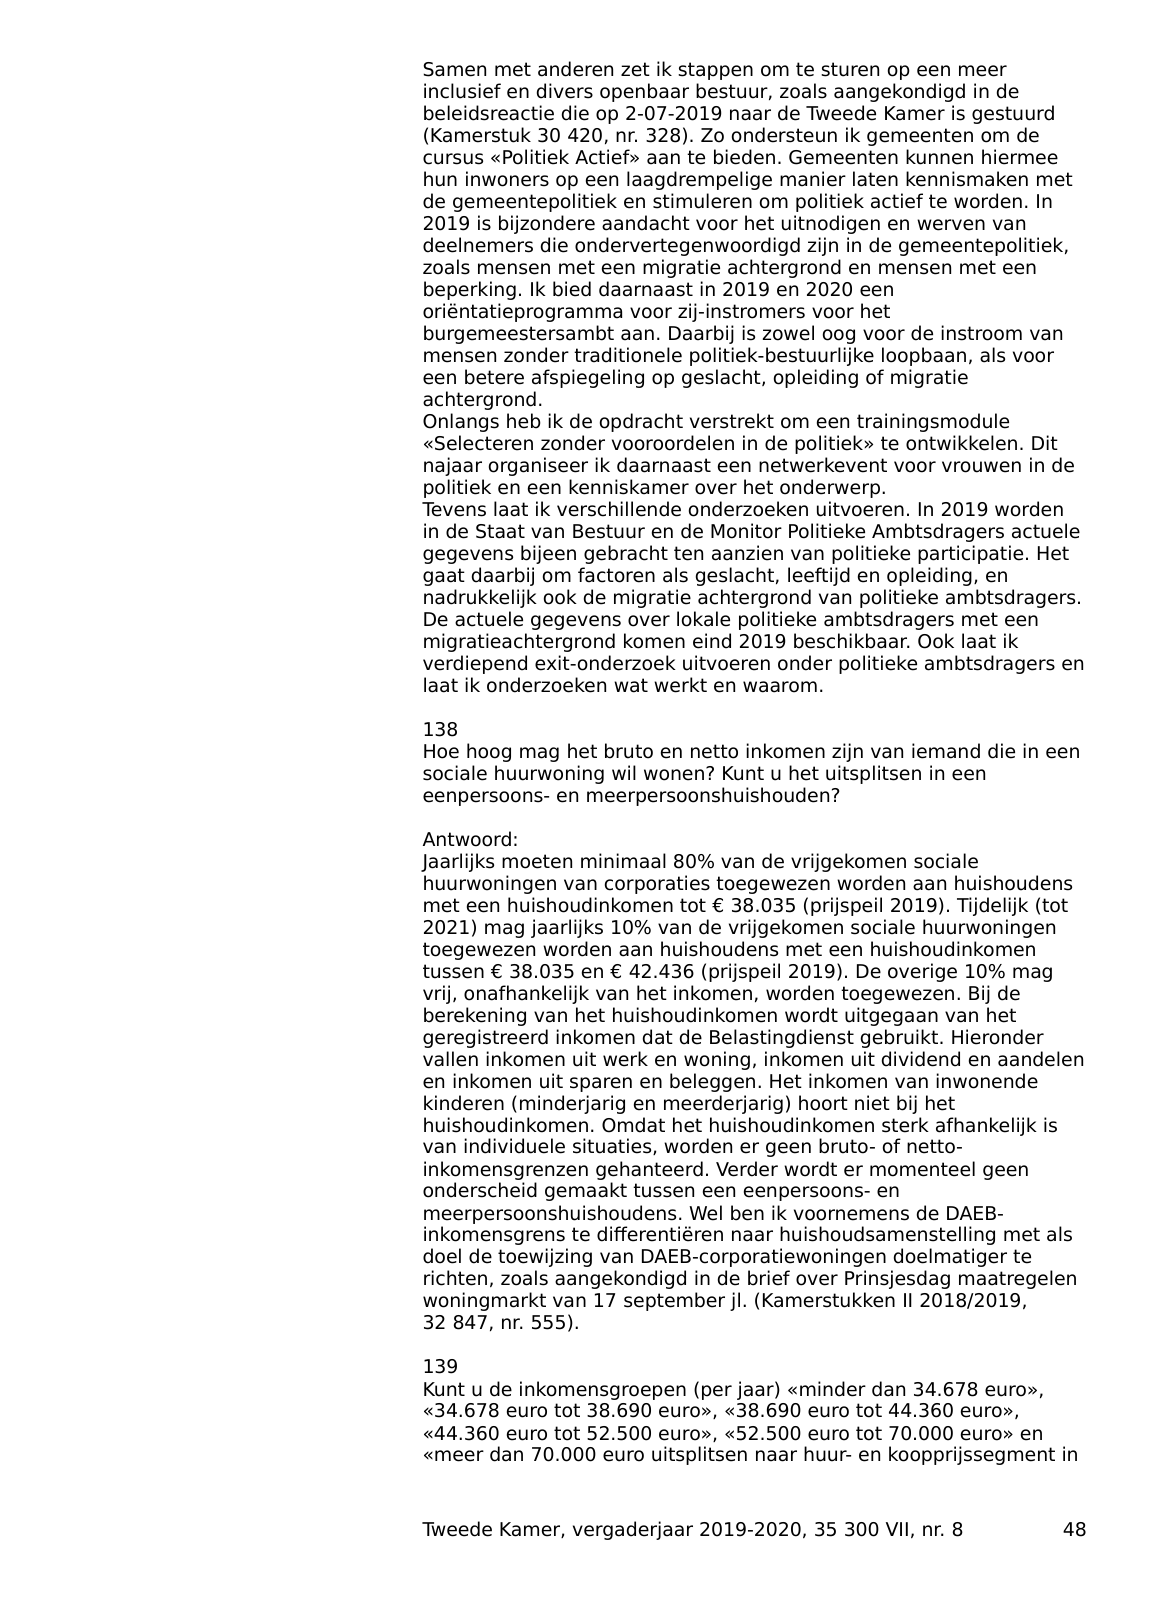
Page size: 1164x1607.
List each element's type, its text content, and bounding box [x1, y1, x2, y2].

text Tevens laat ik verschillende onderzoeken uitvoeren. In 2019 worden in de Staat van Bestuur en de Monitor Politieke Ambtsdragers actuele gegevens bijeen gebracht ten aanzien van politieke participatie. Het gaat daarbij om factoren als geslacht, leeftijd en opleiding, en nadrukkelijk ook de migratie achtergrond van politieke ambtsdragers. De actuele gegevens over lokale politieke ambtsdragers met een migratieachtergrond komen eind 2019 beschikbaar. Ook laat ik verdiepend exit-onderzoek uitvoeren onder politieke ambtsdragers en laat ik onderzoeken wat werkt en waarom. [422, 499, 1087, 696]
text Antwoord: [422, 829, 1087, 851]
text Jaarlijks moeten minimaal 80% van de vrijgekomen sociale huurwoningen van corporaties toegewezen worden aan huishoudens met een huishoudinkomen tot € 38.035 (prijspeil 2019). Tijdelijk (tot 2021) mag jaarlijks 10% van de vrijgekomen sociale huurwoningen toegewezen worden aan huishoudens met een huishoudinkomen tussen € 38.035 en € 42.436 (prijspeil 2019). De overige 10% mag vrij, onafhankelijk van het inkomen, worden toegewezen. Bij de berekening van het huishoudinkomen wordt uitgegaan van het geregistreerd inkomen dat de Belastingdienst gebruikt. Hieronder vallen inkomen uit werk en woning, inkomen uit dividend en aandelen en inkomen uit sparen en beleggen. Het inkomen van inwonende kinderen (minderjarig en meerderjarig) hoort niet bij het huishoudinkomen. Omdat het huishoudinkomen sterk afhankelijk is van individuele situaties, worden er geen bruto- of netto-inkomensgrenzen gehanteerd. Verder wordt er momenteel geen onderscheid gemaakt tussen een eenpersoons- en meerpersoonshuishoudens. Wel ben ik voornemens de DAEB-inkomensgrens te differentiëren naar huishoudsamenstelling met als doel de toewijzing van DAEB-corporatiewoningen doelmatiger te richten, zoals aangekondigd in de brief over Prinsjesdag maatregelen woningmarkt van 17 september jl. (Kamerstukken II 2018/2019, 32 847, nr. 555). [422, 851, 1087, 1334]
text Hoe hoog mag het bruto en netto inkomen zijn van iemand die in een sociale huurwoning wil wonen? Kunt u het uitsplitsen in een eenpersoons- en meerpersoonshuishouden? [422, 741, 1087, 807]
text Kunt u de inkomensgroepen (per jaar) «minder dan 34.678 euro», «34.678 euro tot 38.690 euro», «38.690 euro tot 44.360 euro», «44.360 euro tot 52.500 euro», «52.500 euro tot 70.000 euro» en «meer dan 70.000 euro uitsplitsen naar huur- en koopprijssegment in [422, 1378, 1087, 1466]
text Samen met anderen zet ik stappen om te sturen op een meer inclusief en divers openbaar bestuur, zoals aangekondigd in de beleidsreactie die op 2-07-2019 naar de Tweede Kamer is gestuurd (Kamerstuk 30 420, nr. 328). Zo ondersteun ik gemeenten om de cursus «Politiek Actief» aan te bieden. Gemeenten kunnen hiermee hun inwoners op een laagdrempelige manier laten kennismaken met de gemeentepolitiek en stimuleren om politiek actief te worden. In 2019 is bijzondere aandacht voor het uitnodigen en werven van deelnemers die ondervertegenwoordigd zijn in de gemeentepolitiek, zoals mensen met een migratie achtergrond en mensen met een beperking. Ik bied daarnaast in 2019 en 2020 een oriëntatieprogramma voor zij-instromers voor het burgemeestersambt aan. Daarbij is zowel oog voor de instroom van mensen zonder traditionele politiek-bestuurlijke loopbaan, als voor een betere afspiegeling op geslacht, opleiding of migratie achtergrond. [422, 59, 1087, 411]
text 138 [422, 719, 1087, 741]
text 139 [422, 1356, 1087, 1378]
text Onlangs heb ik de opdracht verstrekt om een trainingsmodule «Selecteren zonder vooroordelen in de politiek» te ontwikkelen. Dit najaar organiseer ik daarnaast een netwerkevent voor vrouwen in de politiek en een kenniskamer over het onderwerp. [422, 411, 1087, 499]
